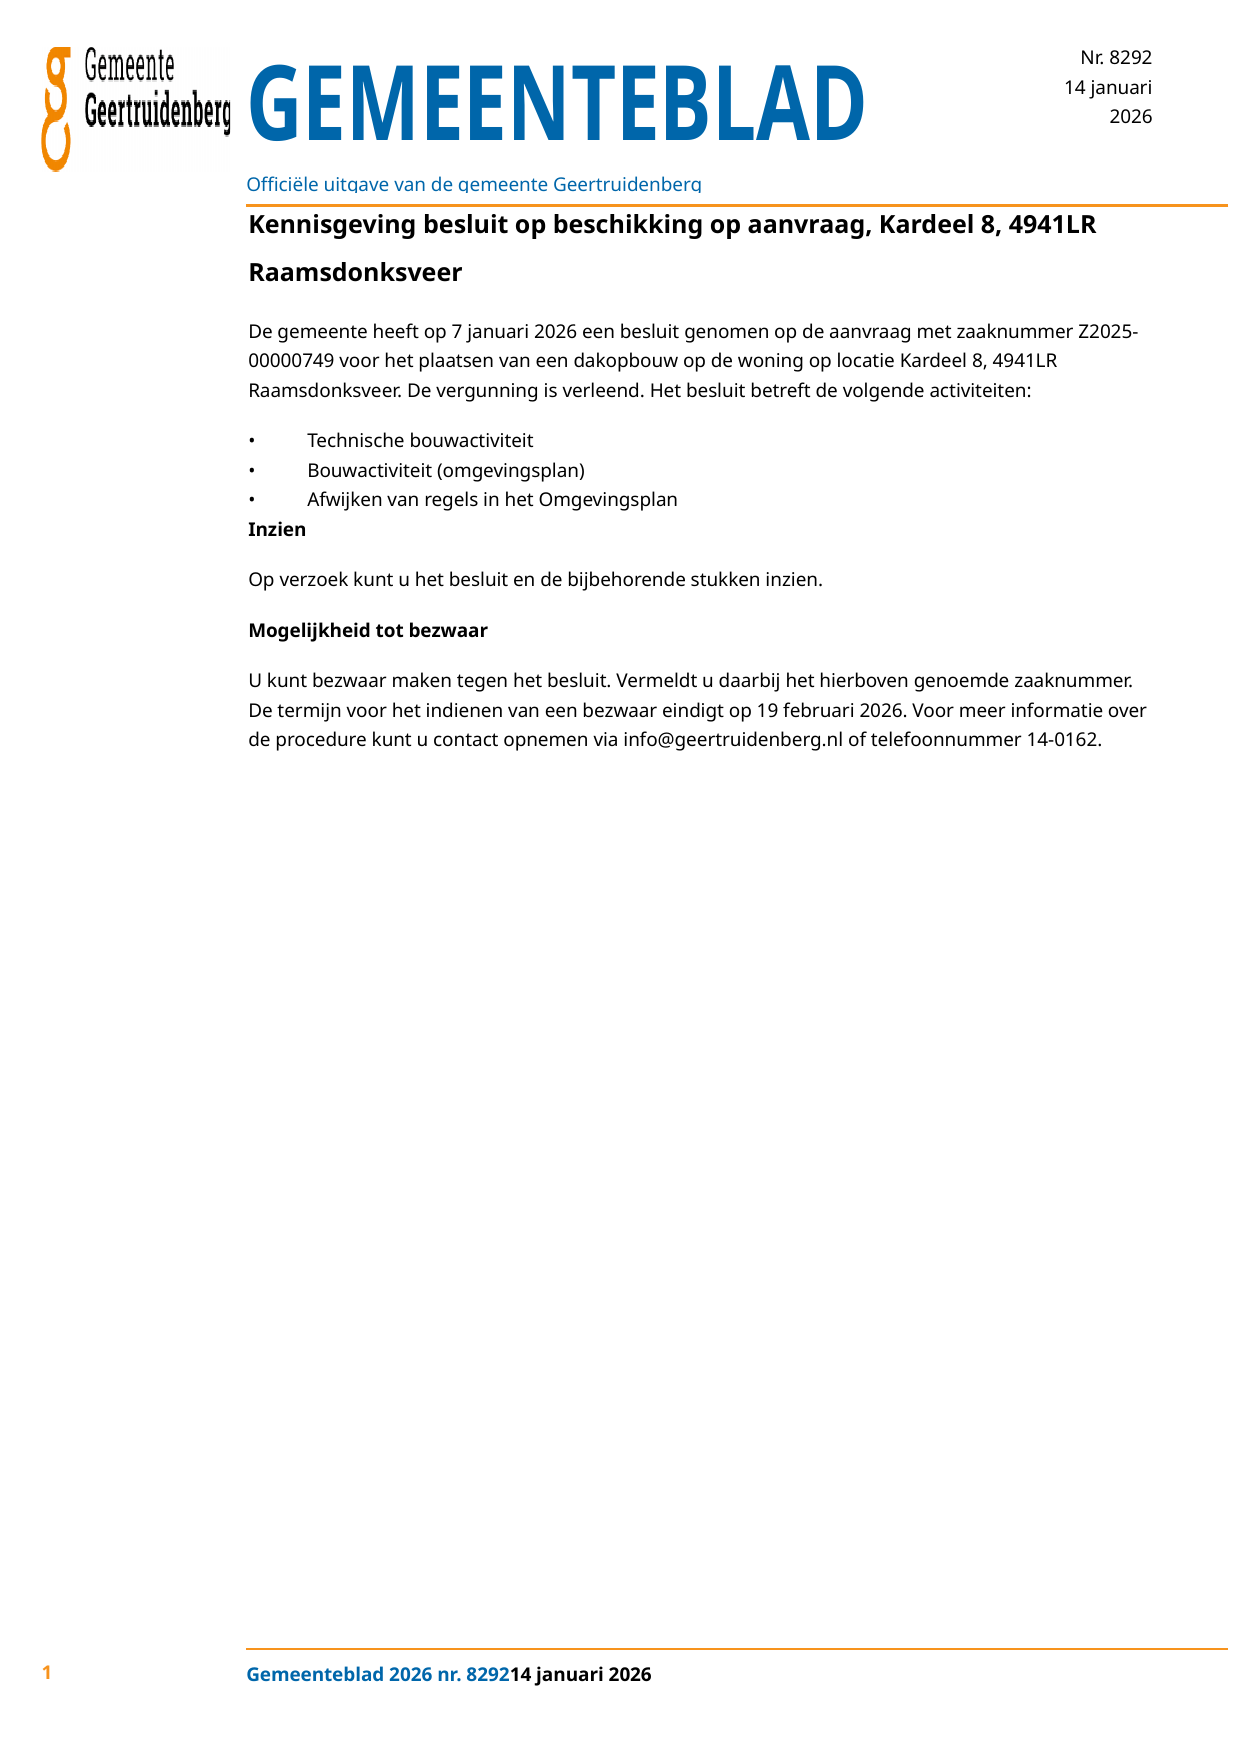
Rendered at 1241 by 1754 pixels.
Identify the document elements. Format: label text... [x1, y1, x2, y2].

picture [41, 47, 231, 172]
list Technische bouwactiviteit [248, 427, 1152, 453]
text Inzien [248, 516, 1152, 542]
list Afwijken van regels in het Omgevingsplan [248, 487, 1152, 512]
text De gemeente heeft op 7 januari 2026 een besluit genomen op de aanvraag met zaaknummer Z2025-00000749 voor het plaatsen van een dakopbouw op de woning op locatie Kardeel 8, 4941LR Raamsdonksveer. De vergunning is verleend. Het besluit betreft de volgende activiteiten: [248, 318, 1152, 403]
list Bouwactiviteit (omgevingsplan) [248, 457, 1152, 483]
text Kennisgeving besluit op beschikking op aanvraag, Kardeel 8, 4941LR Raamsdonksveer [248, 207, 1152, 288]
text U kunt bezwaar maken tegen het besluit. Vermeldt u daarbij het hierboven genoemde zaaknummer. De termijn voor het indienen van een bezwaar eindigt op 19 februari 2026. Voor meer informatie over de procedure kunt u contact opnemen via info@geertruidenberg.nl of telefoonnummer 14-0162. [248, 667, 1152, 752]
text Mogelijkheid tot bezwaar [248, 617, 1152, 643]
text Op verzoek kunt u het besluit en de bijbehorende stukken inzien. [248, 567, 1152, 592]
